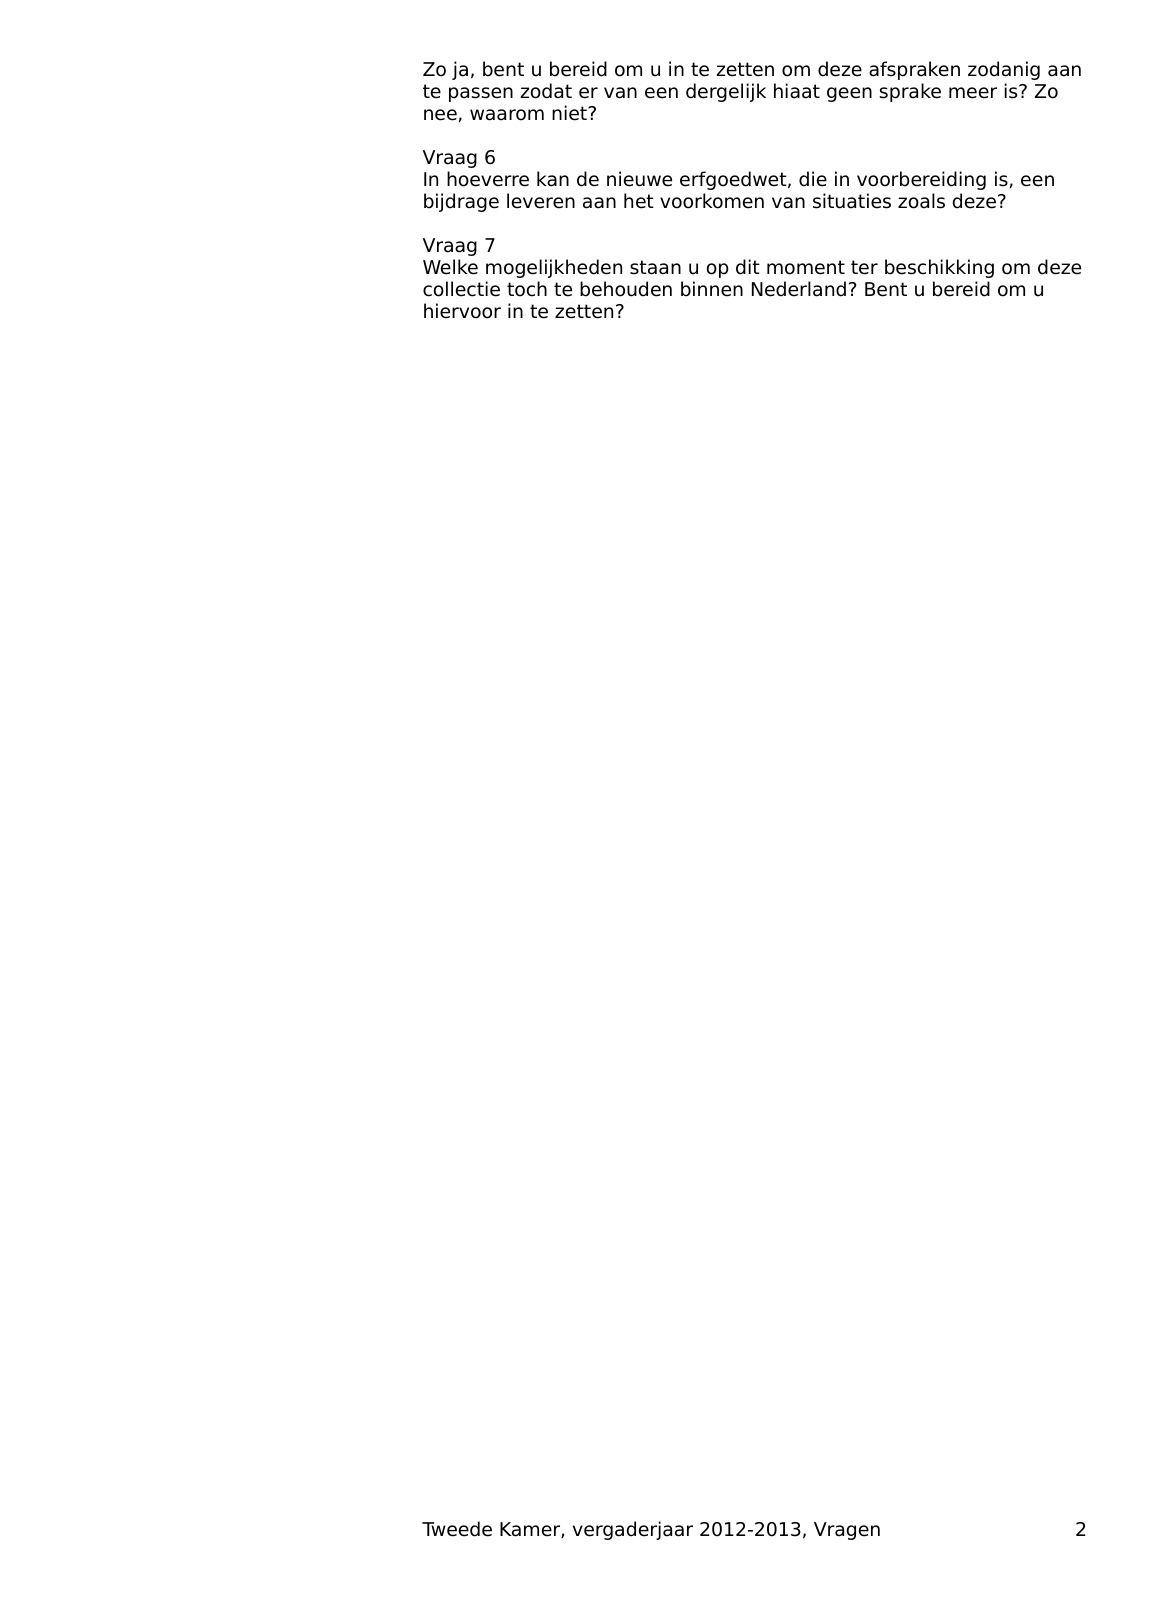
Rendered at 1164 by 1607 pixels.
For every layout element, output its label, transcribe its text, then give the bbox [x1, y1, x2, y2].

text Welke mogelijkheden staan u op dit moment ter beschikking om deze collectie toch te behouden binnen Nederland? Bent u bereid om u hiervoor in te zetten? [422, 257, 1087, 323]
text Zo ja, bent u bereid om u in te zetten om deze afspraken zodanig aan te passen zodat er van een dergelijk hiaat geen sprake meer is? Zo nee, waarom niet? [422, 59, 1087, 125]
text In hoeverre kan de nieuwe erfgoedwet, die in voorbereiding is, een bijdrage leveren aan het voorkomen van situaties zoals deze? [422, 169, 1087, 213]
text Vraag 7 [422, 235, 1087, 257]
text Vraag 6 [422, 147, 1087, 169]
